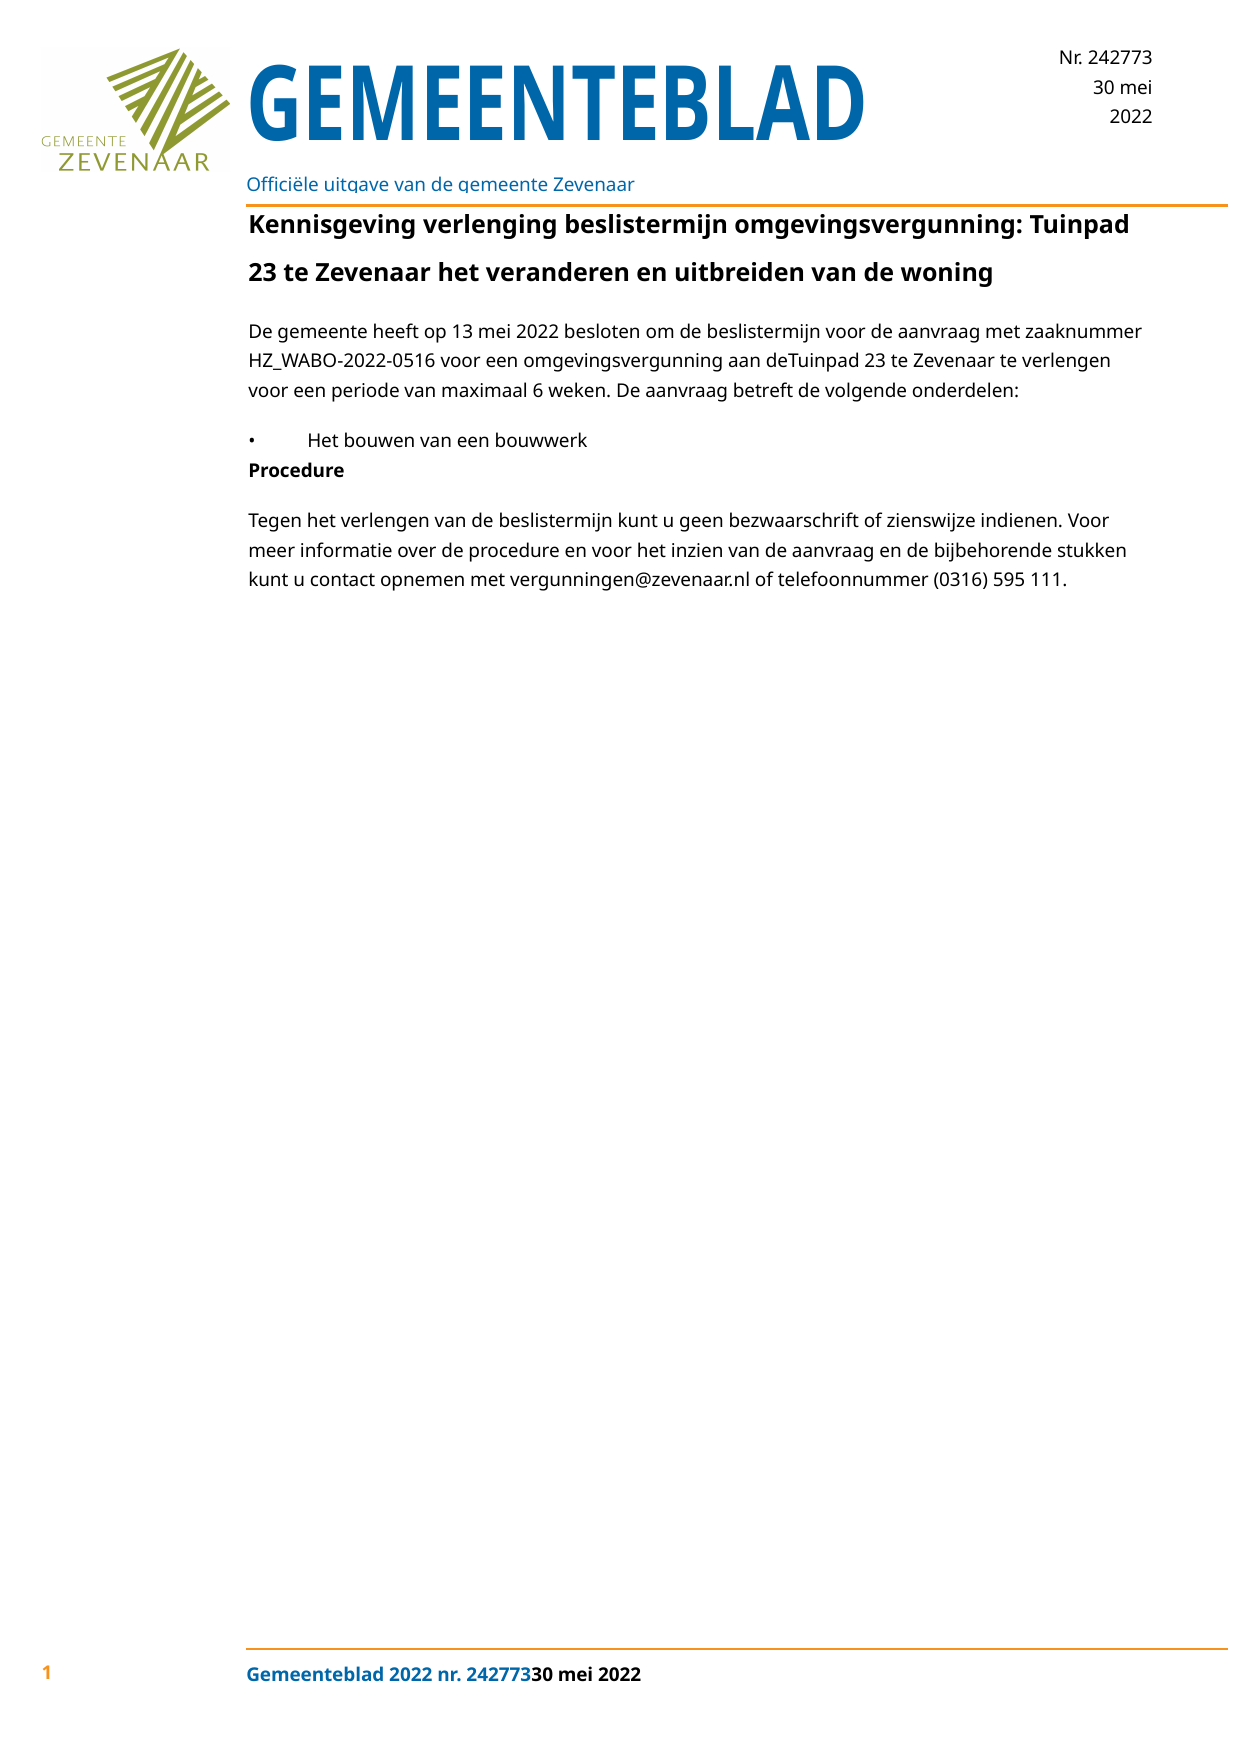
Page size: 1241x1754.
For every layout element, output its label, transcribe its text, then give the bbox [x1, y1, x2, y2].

text Kennisgeving verlenging beslistermijn omgevingsvergunning: Tuinpad 23 te Zevenaar het veranderen en uitbreiden van de woning [248, 207, 1152, 288]
text Tegen het verlengen van de beslistermijn kunt u geen bezwaarschrift of zienswijze indienen. Voor meer informatie over de procedure en voor het inzien van de aanvraag en de bijbehorende stukken kunt u contact opnemen met vergunningen@zevenaar.nl of telefoonnummer (0316) 595 111. [248, 507, 1152, 592]
picture [41, 47, 231, 172]
text Procedure [248, 457, 1152, 483]
text De gemeente heeft op 13 mei 2022 besloten om de beslistermijn voor de aanvraag met zaaknummer HZ_WABO-2022-0516 voor een omgevingsvergunning aan deTuinpad 23 te Zevenaar te verlengen voor een periode van maximaal 6 weken. De aanvraag betreft de volgende onderdelen: [248, 318, 1152, 403]
list Het bouwen van een bouwwerk [248, 427, 1152, 453]
